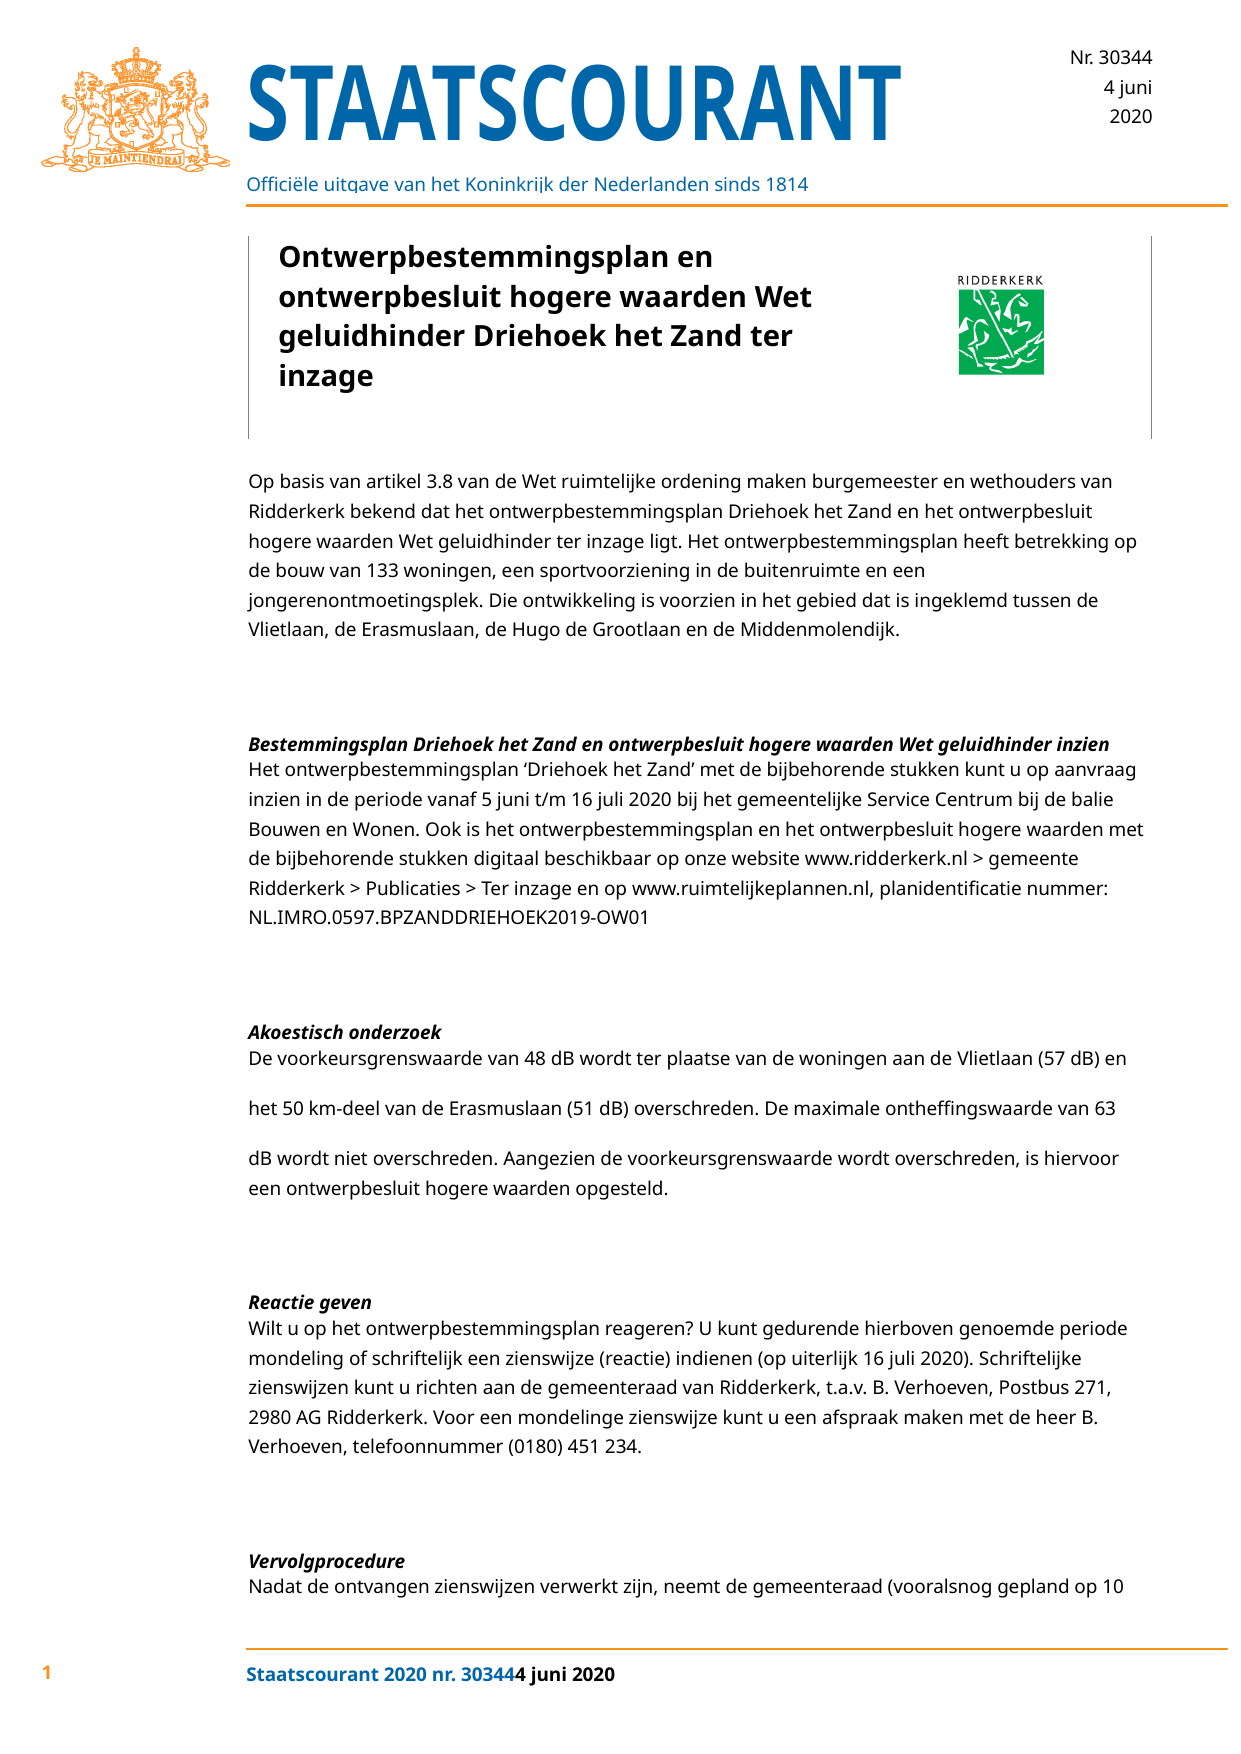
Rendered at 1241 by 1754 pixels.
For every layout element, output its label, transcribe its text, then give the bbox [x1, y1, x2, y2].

text Reactie geven [248, 1289, 1152, 1315]
table_header Ontwerpbestemmingsplan en ontwerpbesluit hogere waarden Wet geluidhinder Driehoek het Zand ter inzage [249, 236, 850, 439]
text Het ontwerpbestemmingsplan ‘Driehoek het Zand’ met de bijbehorende stukken kunt u op aanvraag inzien in de periode vanaf 5 juni t/m 16 juli 2020 bij het gemeentelijke Service Centrum bij de balie Bouwen en Wonen. Ook is het ontwerpbestemmingsplan en het ontwerpbesluit hogere waarden met de bijbehorende stukken digitaal beschikbaar op onze website www.ridderkerk.nl > gemeente Ridderkerk > Publicaties > Ter inzage en op www.ruimtelijkeplannen.nl, planidentificatie nummer: NL.IMRO.0597.BPZANDDRIEHOEK2019-OW01 [248, 757, 1152, 930]
text Bestemmingsplan Driehoek het Zand en ontwerpbesluit hogere waarden Wet geluidhinder inzien [248, 731, 1152, 757]
text Op basis van artikel 3.8 van de Wet ruimtelijke ordening maken burgemeester en wethouders van Ridderkerk bekend dat het ontwerpbestemmingsplan Driehoek het Zand en het ontwerpbesluit hogere waarden Wet geluidhinder ter inzage ligt. Het ontwerpbestemmingsplan heeft betrekking op de bouw van 133 woningen, een sportvoorziening in de buitenruimte en een jongerenontmoetingsplek. Die ontwikkeling is voorzien in het gebied dat is ingeklemd tussen de Vlietlaan, de Erasmuslaan, de Hugo de Grootlaan en de Middenmolendijk. [248, 469, 1152, 642]
text Wilt u op het ontwerpbestemmingsplan reageren? U kunt gedurende hierboven genoemde periode mondeling of schriftelijk een zienswijze (reactie) indienen (op uiterlijk 16 juli 2020). Schriftelijke zienswijzen kunt u richten aan de gemeenteraad van Ridderkerk, t.a.v. B. Verhoeven, Postbus 271, 2980 AG Ridderkerk. Voor een mondelinge zienswijze kunt u een afspraak maken met de heer B. Verhoeven, telefoonnummer (0180) 451 234. [248, 1315, 1152, 1459]
text Nadat de ontvangen zienswijzen verwerkt zijn, neemt de gemeenteraad (vooralsnog gepland op 10 [248, 1574, 1152, 1599]
table_header [1090, 236, 1151, 413]
picture [912, 236, 1090, 414]
text Vervolgprocedure [248, 1548, 1152, 1574]
text dB wordt niet overschreden. Aangezien de voorkeursgrenswaarde wordt overschreden, is hiervoor een ontwerpbesluit hogere waarden opgesteld. [248, 1146, 1152, 1201]
text Akoestisch onderzoek [248, 1019, 1152, 1045]
picture [41, 47, 231, 172]
table_header [850, 236, 912, 413]
text het 50 km-deel van de Erasmuslaan (51 dB) overschreden. De maximale ontheffingswaarde van 63 [248, 1095, 1152, 1121]
text De voorkeursgrenswaarde van 48 dB wordt ter plaatse van de woningen aan de Vlietlaan (57 dB) en [248, 1045, 1152, 1070]
table_header [850, 414, 1151, 439]
